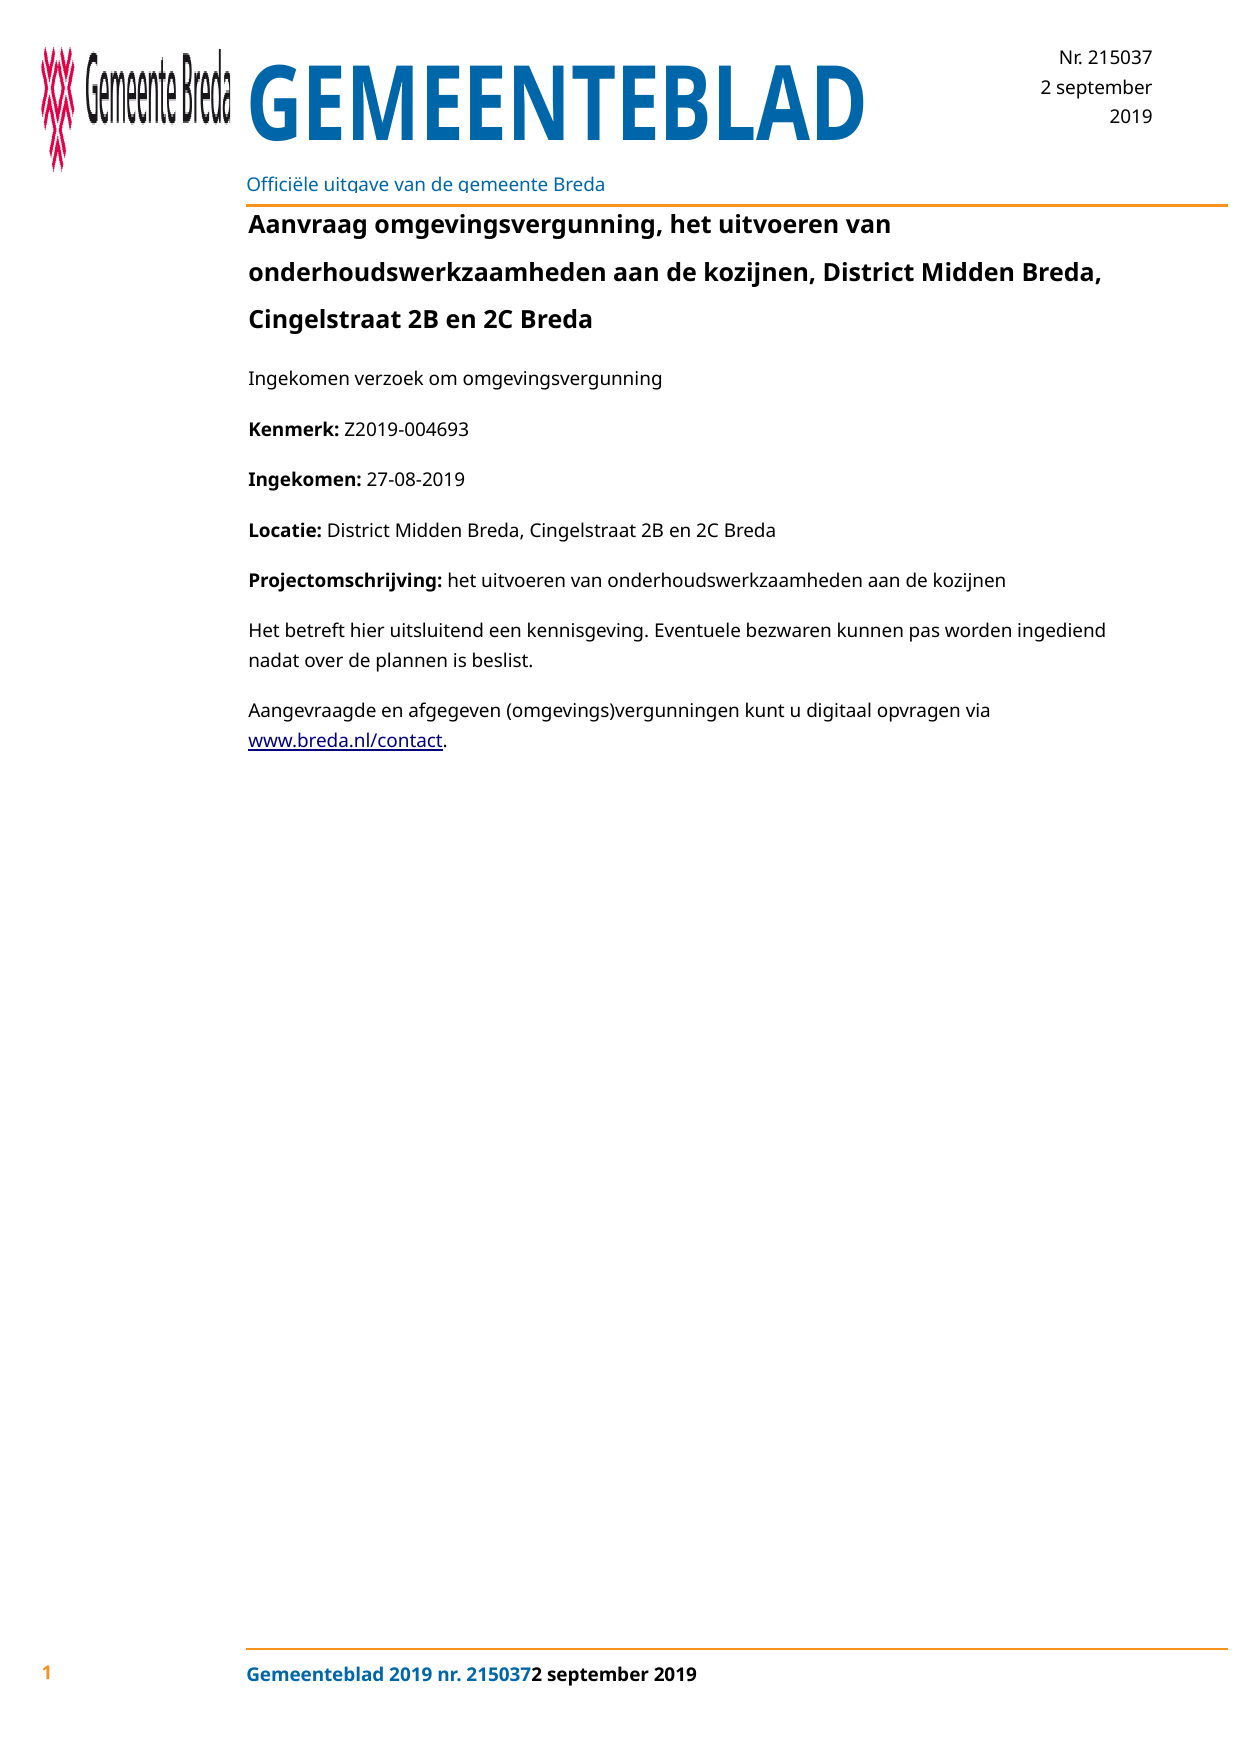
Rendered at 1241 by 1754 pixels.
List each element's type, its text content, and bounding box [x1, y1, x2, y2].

text Aangevraagde en afgegeven (omgevings)vergunningen kunt u digitaal opvragen via www.breda.nl/contact. [248, 698, 1152, 753]
text Projectomschrijving: het uitvoeren van onderhoudswerkzaamheden aan de kozijnen [248, 567, 1152, 593]
picture [41, 47, 231, 172]
text Locatie: District Midden Breda, Cingelstraat 2B en 2C Breda [248, 517, 1152, 542]
text Het betreft hier uitsluitend een kennisgeving. Eventuele bezwaren kunnen pas worden ingediend nadat over de plannen is beslist. [248, 618, 1152, 673]
text Kenmerk: Z2019-004693 [248, 416, 1152, 442]
text Ingekomen: 27-08-2019 [248, 466, 1152, 492]
text Aanvraag omgevingsvergunning, het uitvoeren van onderhoudswerkzaamheden aan de kozijnen, District Midden Breda, Cingelstraat 2B en 2C Breda [248, 207, 1152, 336]
text Ingekomen verzoek om omgevingsvergunning [248, 366, 1152, 391]
